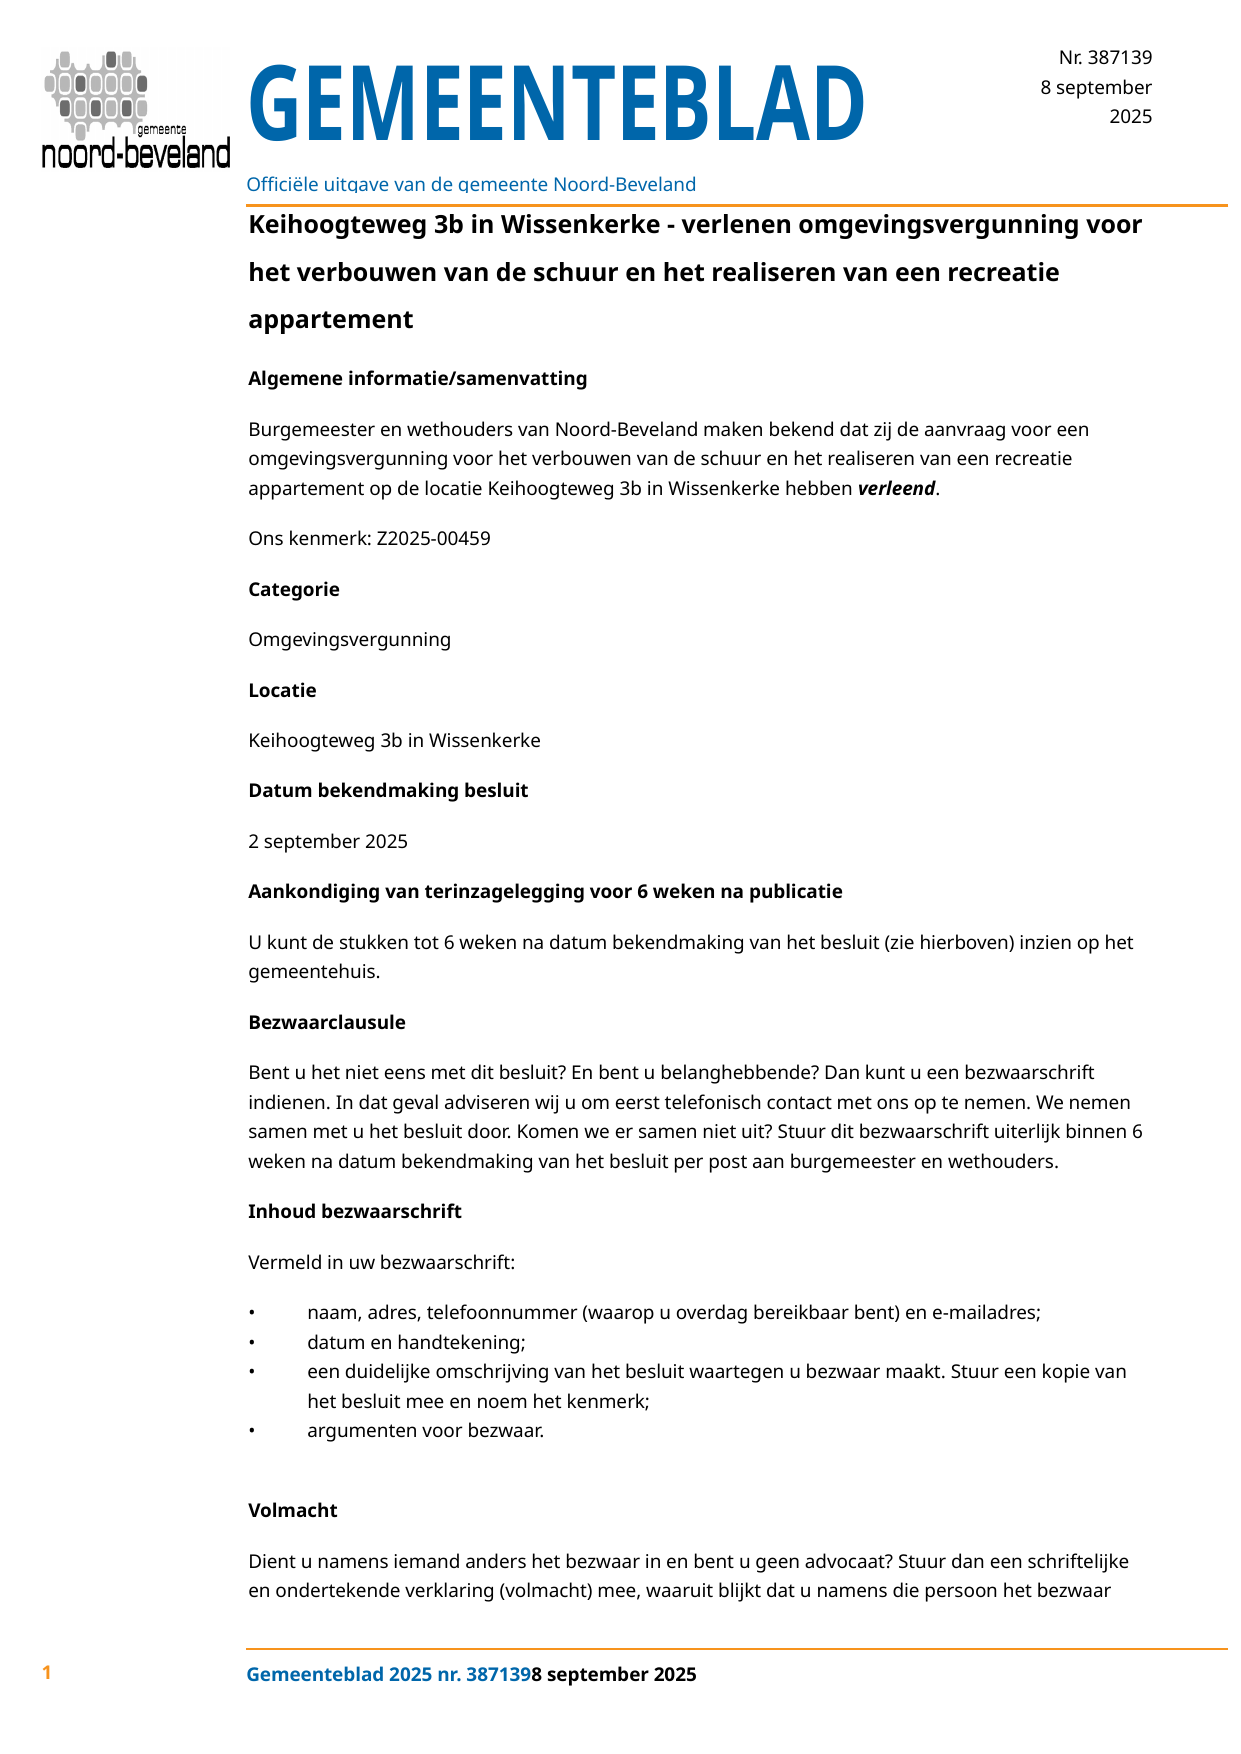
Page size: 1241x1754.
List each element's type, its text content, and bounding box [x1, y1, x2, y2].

text 2 september 2025 [248, 828, 1152, 854]
text Omgevingsvergunning [248, 626, 1152, 652]
list naam, adres, telefoonnummer (waarop u overdag bereikbaar bent) en e-mailadres; [248, 1299, 1152, 1325]
text Volmacht [248, 1498, 1152, 1523]
picture [41, 47, 231, 172]
text Vermeld in uw bezwaarschrift: [248, 1249, 1152, 1274]
text Keihoogteweg 3b in Wissenkerke [248, 727, 1152, 753]
text Locatie [248, 677, 1152, 702]
text Categorie [248, 576, 1152, 602]
text Dient u namens iemand anders het bezwaar in en bent u geen advocaat? Stuur dan een schriftelijke en ondertekende verklaring (volmacht) mee, waaruit blijkt dat u namens die persoon het bezwaar [248, 1548, 1152, 1603]
text Inhoud bezwaarschrift [248, 1198, 1152, 1224]
list een duidelijke omschrijving van het besluit waartegen u bezwaar maakt. Stuur een kopie van het besluit mee en noem het kenmerk; [248, 1358, 1152, 1414]
text Datum bekendmaking besluit [248, 778, 1152, 803]
text Algemene informatie/samenvatting [248, 366, 1152, 391]
text Bent u het niet eens met dit besluit? En bent u belanghebbende? Dan kunt u een bezwaarschrift indienen. In dat geval adviseren wij u om eerst telefonisch contact met ons op te nemen. We nemen samen met u het besluit door. Komen we er samen niet uit? Stuur dit bezwaarschrift uiterlijk binnen 6 weken na datum bekendmaking van het besluit per post aan burgemeester en wethouders. [248, 1059, 1152, 1174]
text Aankondiging van terinzagelegging voor 6 weken na publicatie [248, 878, 1152, 904]
list datum en handtekening; [248, 1329, 1152, 1354]
text Ons kenmerk: Z2025-00459 [248, 526, 1152, 551]
list argumenten voor bezwaar. [248, 1418, 1152, 1443]
text Bezwaarclausule [248, 1009, 1152, 1034]
text Keihoogteweg 3b in Wissenkerke - verlenen omgevingsvergunning voor het verbouwen van de schuur en het realiseren van een recreatie appartement [248, 207, 1152, 336]
text Burgemeester en wethouders van Noord-Beveland maken bekend dat zij de aanvraag voor een omgevingsvergunning voor het verbouwen van de schuur en het realiseren van een recreatie appartement op de locatie Keihoogteweg 3b in Wissenkerke hebben verleend. [248, 416, 1152, 501]
text U kunt de stukken tot 6 weken na datum bekendmaking van het besluit (zie hierboven) inzien op het gemeentehuis. [248, 929, 1152, 984]
